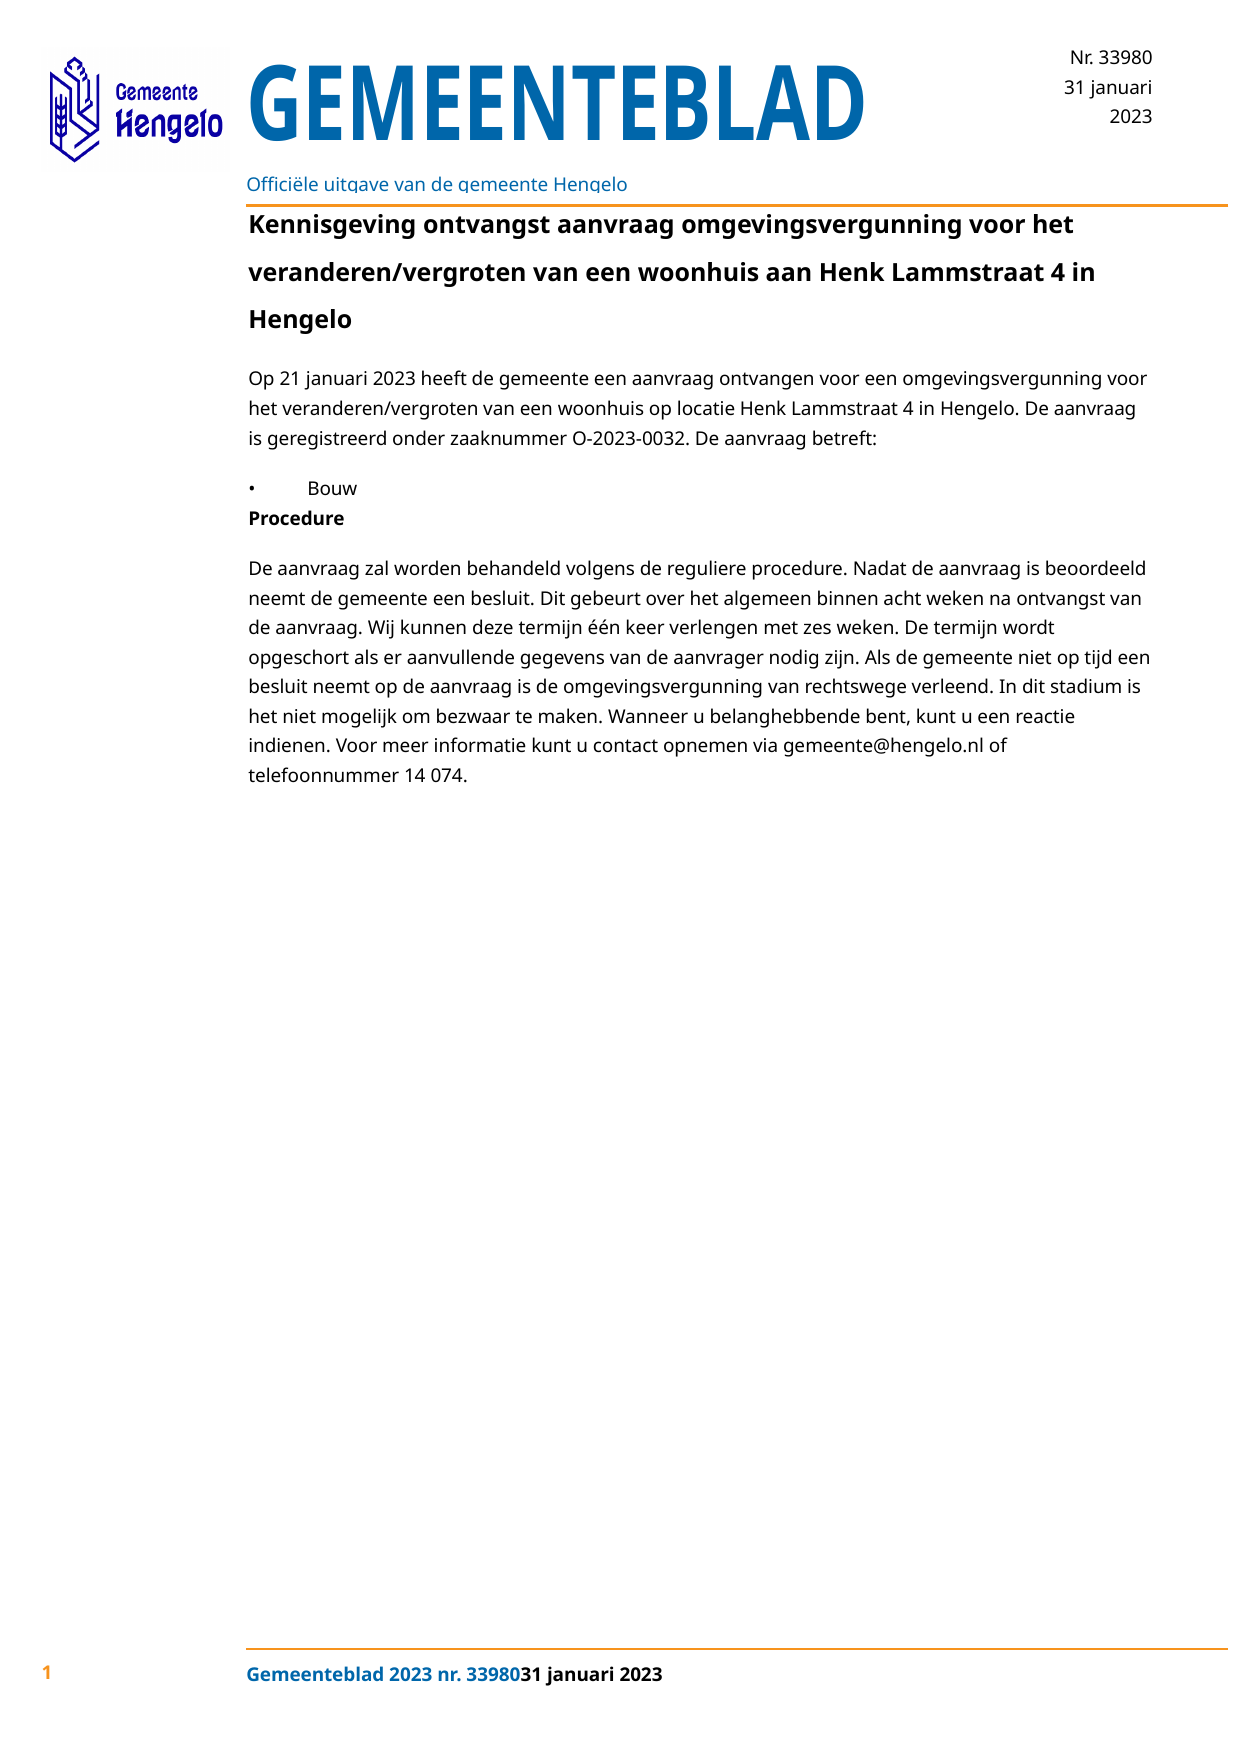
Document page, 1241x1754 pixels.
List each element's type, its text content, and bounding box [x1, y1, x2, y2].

text Op 21 januari 2023 heeft de gemeente een aanvraag ontvangen voor een omgevingsvergunning voor het veranderen/vergroten van een woonhuis op locatie Henk Lammstraat 4 in Hengelo. De aanvraag is geregistreerd onder zaaknummer O-2023-0032. De aanvraag betreft: [248, 366, 1152, 450]
text Procedure [248, 505, 1152, 530]
text De aanvraag zal worden behandeld volgens de reguliere procedure. Nadat de aanvraag is beoordeeld neemt de gemeente een besluit. Dit gebeurt over het algemeen binnen acht weken na ontvangst van de aanvraag. Wij kunnen deze termijn één keer verlengen met zes weken. De termijn wordt opgeschort als er aanvullende gegevens van de aanvrager nodig zijn. Als de gemeente niet op tijd een besluit neemt op de aanvraag is de omgevingsvergunning van rechtswege verleend. In dit stadium is het niet mogelijk om bezwaar te maken. Wanneer u belanghebbende bent, kunt u een reactie indienen. Voor meer informatie kunt u contact opnemen via gemeente@hengelo.nl of telefoonnummer 14 074. [248, 555, 1152, 788]
picture [41, 47, 231, 172]
list Bouw [248, 475, 1152, 501]
text Kennisgeving ontvangst aanvraag omgevingsvergunning voor het veranderen/vergroten van een woonhuis aan Henk Lammstraat 4 in Hengelo [248, 207, 1152, 336]
